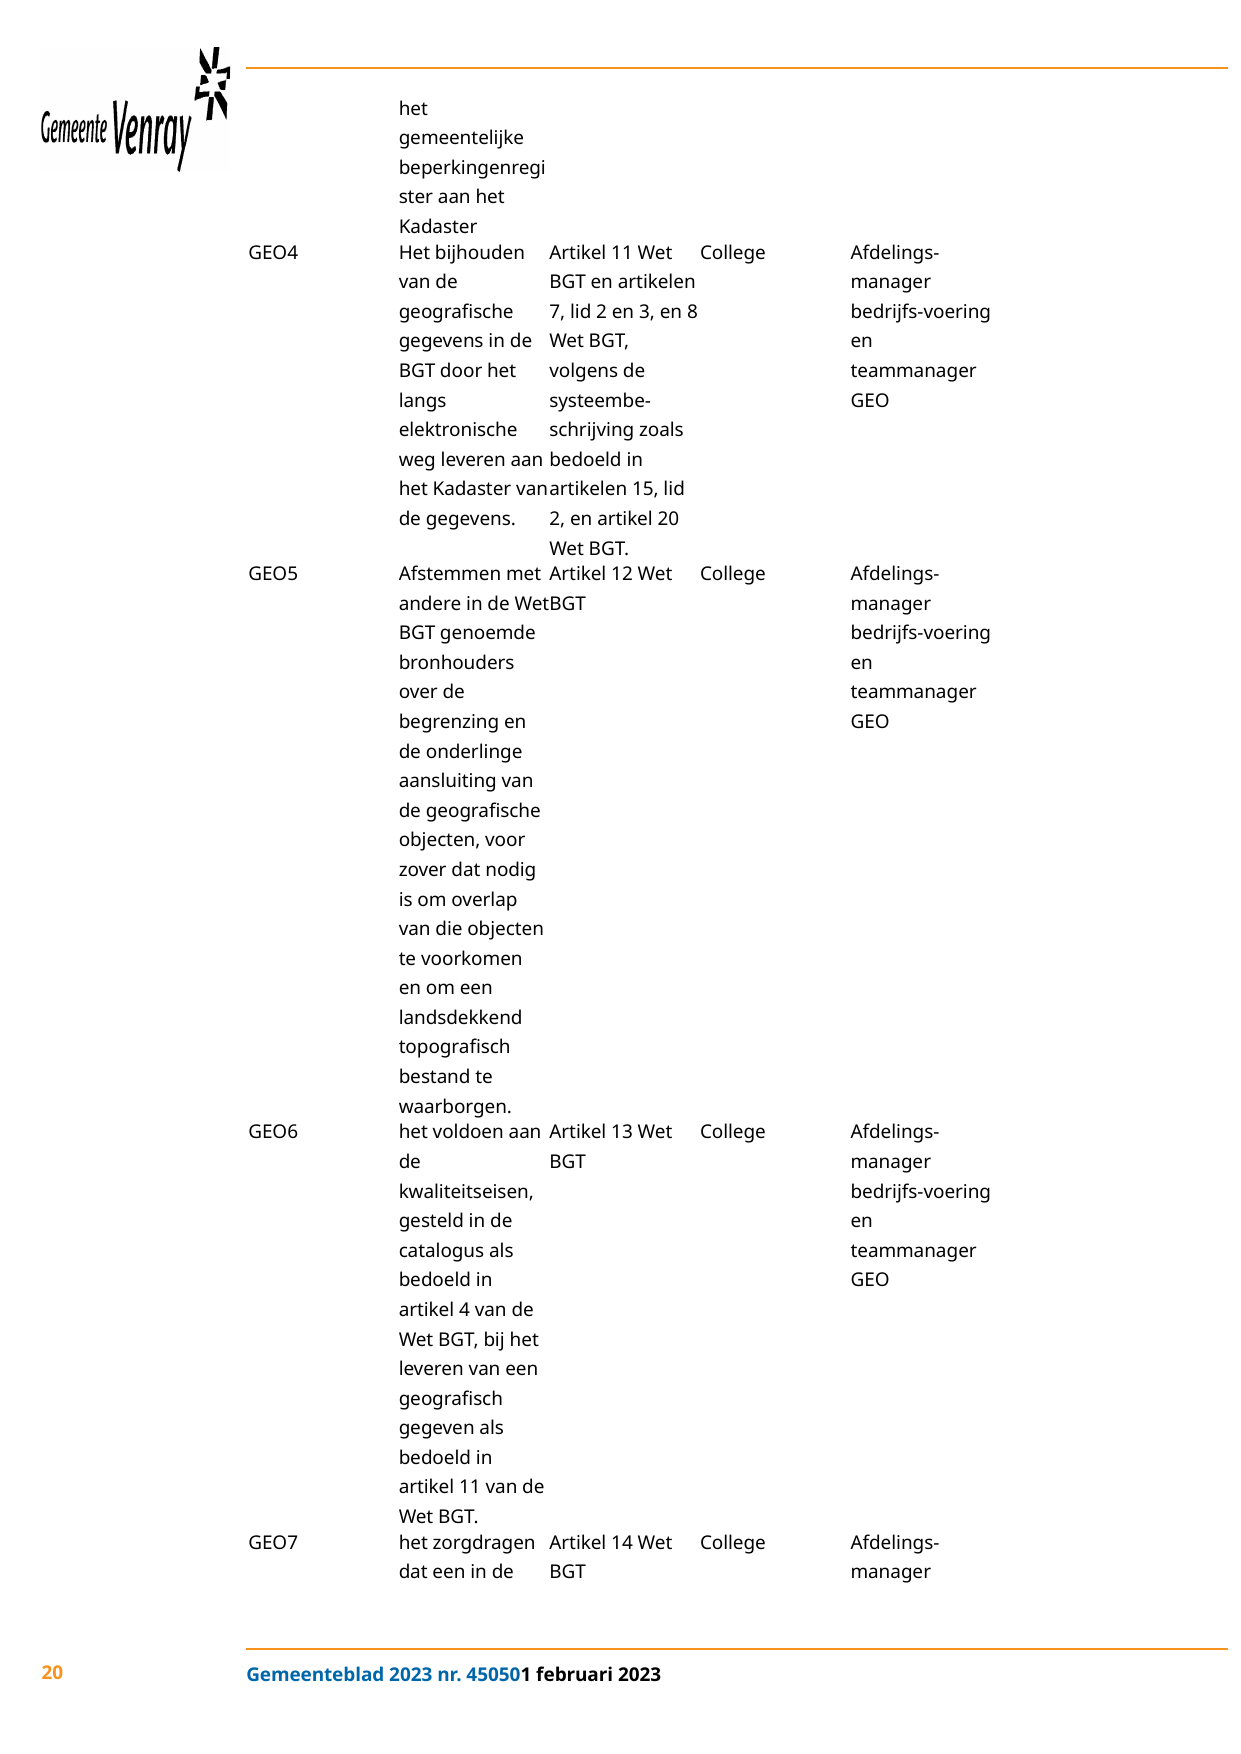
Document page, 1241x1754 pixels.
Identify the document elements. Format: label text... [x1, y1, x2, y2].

table_cell Afstemmen met andere in de Wet BGT genoemde bronhouders over de begrenzing en de onderlinge aansluiting van de geografische objecten, voor zover dat nodig is om overlap van die objecten te voorkomen en om een landsdekkend topografisch bestand te waarborgen. [399, 560, 549, 1119]
table_cell [1001, 560, 1152, 1119]
table_cell [700, 95, 850, 239]
table_cell College [700, 1119, 850, 1529]
table_cell Artikel 11 Wet BGT en artikelen 7, lid 2 en 3, en 8 Wet BGT, volgens de systeembe-schrijving zoals bedoeld in artikelen 15, lid 2, en artikel 20 Wet BGT. [549, 239, 700, 560]
table_cell het zorgdragen dat een in de [399, 1529, 549, 1584]
table_cell het gemeentelijke beperkingenregister aan het Kadaster [399, 95, 549, 239]
table_cell [549, 95, 700, 239]
table_cell [1001, 239, 1152, 560]
table_cell [1001, 95, 1152, 239]
table_cell College [700, 239, 850, 560]
table_cell GEO4 [248, 239, 398, 560]
table_cell Afdelings-manager bedrijfs-voering en teammanager GEO [850, 239, 1001, 560]
table_cell [850, 95, 1001, 239]
table_cell Artikel 12 Wet BGT [549, 560, 700, 1119]
table_cell [1001, 1119, 1152, 1529]
table_cell Het bijhouden van de geografische gegevens in de BGT door het langs elektronische weg leveren aan het Kadaster van de gegevens. [399, 239, 549, 560]
table_cell GEO7 [248, 1529, 398, 1584]
table_cell [1001, 1529, 1152, 1584]
table_cell Artikel 14 Wet BGT [549, 1529, 700, 1584]
table_cell Artikel 13 Wet BGT [549, 1119, 700, 1529]
table_cell GEO6 [248, 1119, 398, 1529]
picture [41, 47, 231, 172]
table_cell [248, 95, 398, 239]
table_cell GEO5 [248, 560, 398, 1119]
table_cell College [700, 1529, 850, 1584]
table_cell Afdelings-manager bedrijfs-voering en teammanager GEO [850, 560, 1001, 1119]
table_cell Afdelings-manager bedrijfs-voering en teammanager GEO [850, 1119, 1001, 1529]
table_cell Afdelings-manager [850, 1529, 1001, 1584]
table_cell College [700, 560, 850, 1119]
table_cell het voldoen aan de kwaliteitseisen, gesteld in de catalogus als bedoeld in artikel 4 van de Wet BGT, bij het leveren van een geografisch gegeven als bedoeld in artikel 11 van de Wet BGT. [399, 1119, 549, 1529]
